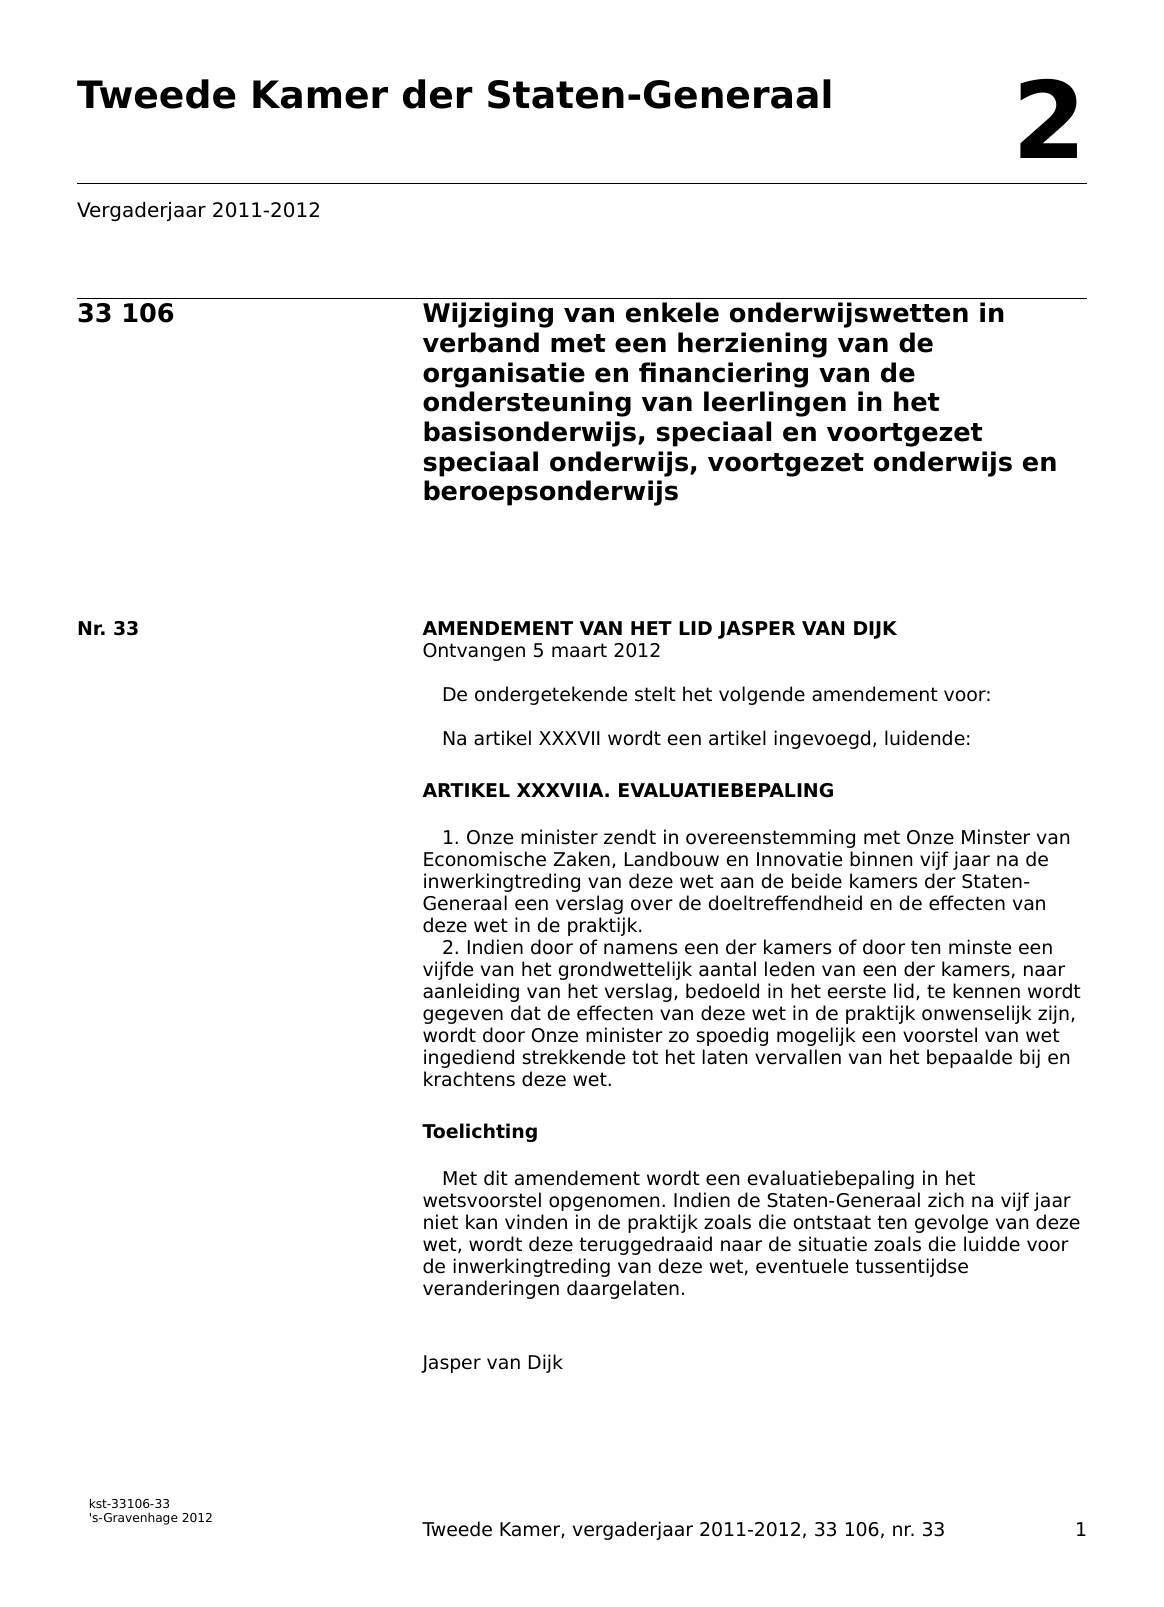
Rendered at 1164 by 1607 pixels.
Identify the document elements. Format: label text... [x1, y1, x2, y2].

table_header Tweede Kamer der Staten-Generaal [77, 59, 886, 183]
text 1. Onze minister zendt in overeenstemming met Onze Minster van Economische Zaken, Landbouw en Innovatie binnen vijf jaar na de inwerkingtreding van deze wet aan de beide kamers der Staten-Generaal een verslag over de doeltreffendheid en de effecten van deze wet in de praktijk. [422, 827, 1087, 937]
text Met dit amendement wordt een evaluatiebepaling in het wetsvoorstel opgenomen. Indien de Staten-Generaal zich na vijf jaar niet kan vinden in de praktijk zoals die ontstaat ten gevolge van deze wet, wordt deze teruggedraaid naar de situatie zoals die luidde voor de inwerkingtreding van deze wet, eventuele tussentijdse veranderingen daargelaten. [422, 1168, 1087, 1300]
text Na artikel XXXVII wordt een artikel ingevoegd, luidende: [422, 728, 1087, 750]
subtitle Toelichting [422, 1121, 1087, 1143]
table_header 2 [886, 59, 1087, 183]
subtitle ARTIKEL XXXVIIA. EVALUATIEBEPALING [422, 780, 1087, 802]
text kst-33106-33 [88, 1497, 323, 1511]
subtitle Nr. 33 AMENDEMENT VAN HET LID JASPER VAN DIJK [77, 618, 1087, 640]
text De ondergetekende stelt het volgende amendement voor: [422, 684, 1087, 706]
text Ontvangen 5 maart 2012 [422, 640, 1087, 662]
text 's-Gravenhage 2012 [88, 1511, 323, 1525]
subtitle 33 106 Wijziging van enkele onderwijswetten in verband met een herziening van de organisatie en financiering van de ondersteuning van leerlingen in het basisonderwijs, speciaal en voortgezet speciaal onderwijs, voortgezet onderwijs en beroepsonderwijs [77, 299, 1087, 507]
table_cell Vergaderjaar 2011-2012 [77, 184, 1087, 298]
text 2. Indien door of namens een der kamers of door ten minste een vijfde van het grondwettelijk aantal leden van een der kamers, naar aanleiding van het verslag, bedoeld in het eerste lid, te kennen wordt gegeven dat de effecten van deze wet in de praktijk onwenselijk zijn, wordt door Onze minister zo spoedig mogelijk een voorstel van wet ingediend strekkende tot het laten vervallen van het bepaalde bij en krachtens deze wet. [422, 937, 1087, 1091]
text Jasper van Dijk [422, 1330, 1087, 1374]
